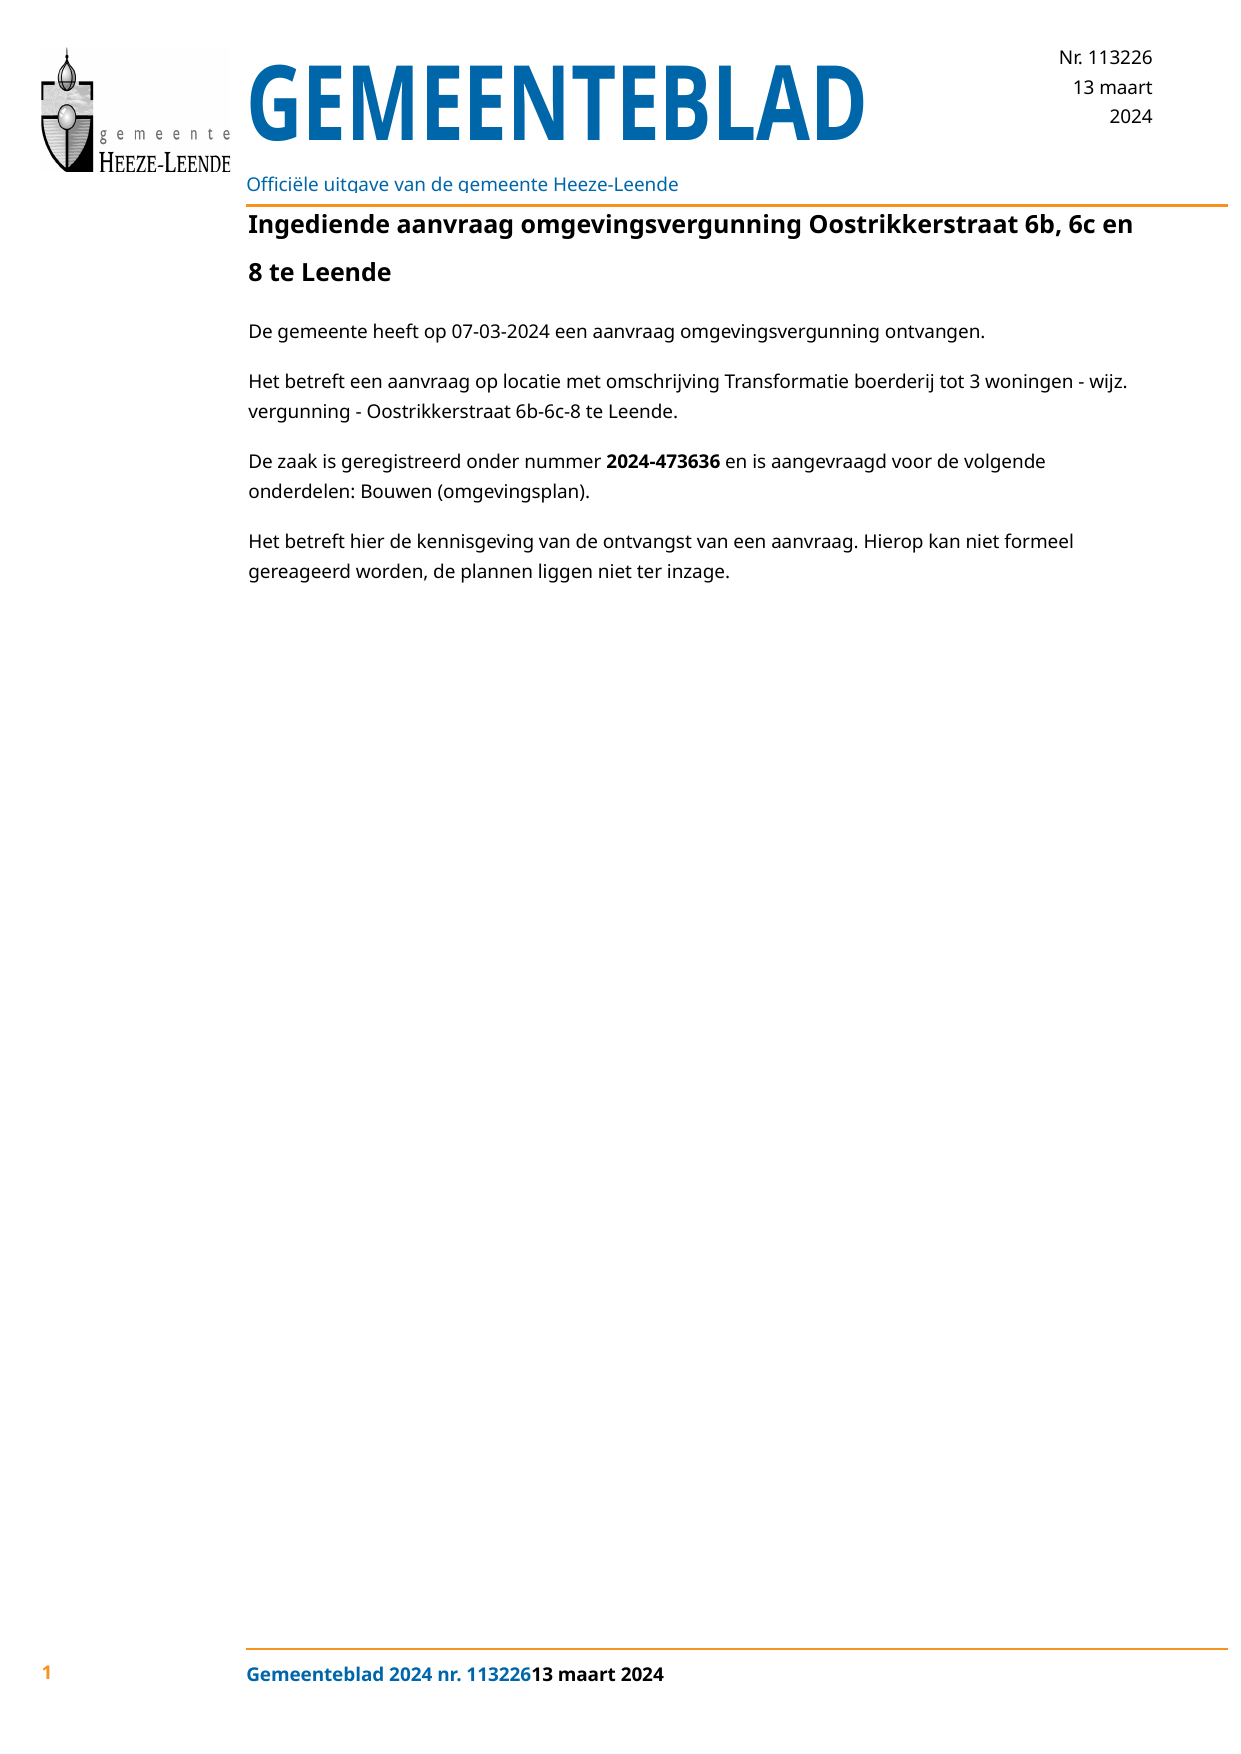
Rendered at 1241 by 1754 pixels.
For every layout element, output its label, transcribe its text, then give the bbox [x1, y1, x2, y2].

text De gemeente heeft op 07-03-2024 een aanvraag omgevingsvergunning ontvangen. [248, 318, 1152, 344]
text Ingediende aanvraag omgevingsvergunning Oostrikkerstraat 6b, 6c en 8 te Leende [248, 207, 1152, 288]
text Het betreft hier de kennisgeving van de ontvangst van een aanvraag. Hierop kan niet formeel gereageerd worden, de plannen liggen niet ter inzage. [248, 528, 1152, 584]
text Het betreft een aanvraag op locatie met omschrijving Transformatie boerderij tot 3 woningen - wijz. vergunning - Oostrikkerstraat 6b-6c-8 te Leende. [248, 368, 1152, 424]
text De zaak is geregistreerd onder nummer 2024-473636 en is aangevraagd voor de volgende onderdelen: Bouwen (omgevingsplan). [248, 448, 1152, 504]
picture [41, 47, 231, 172]
